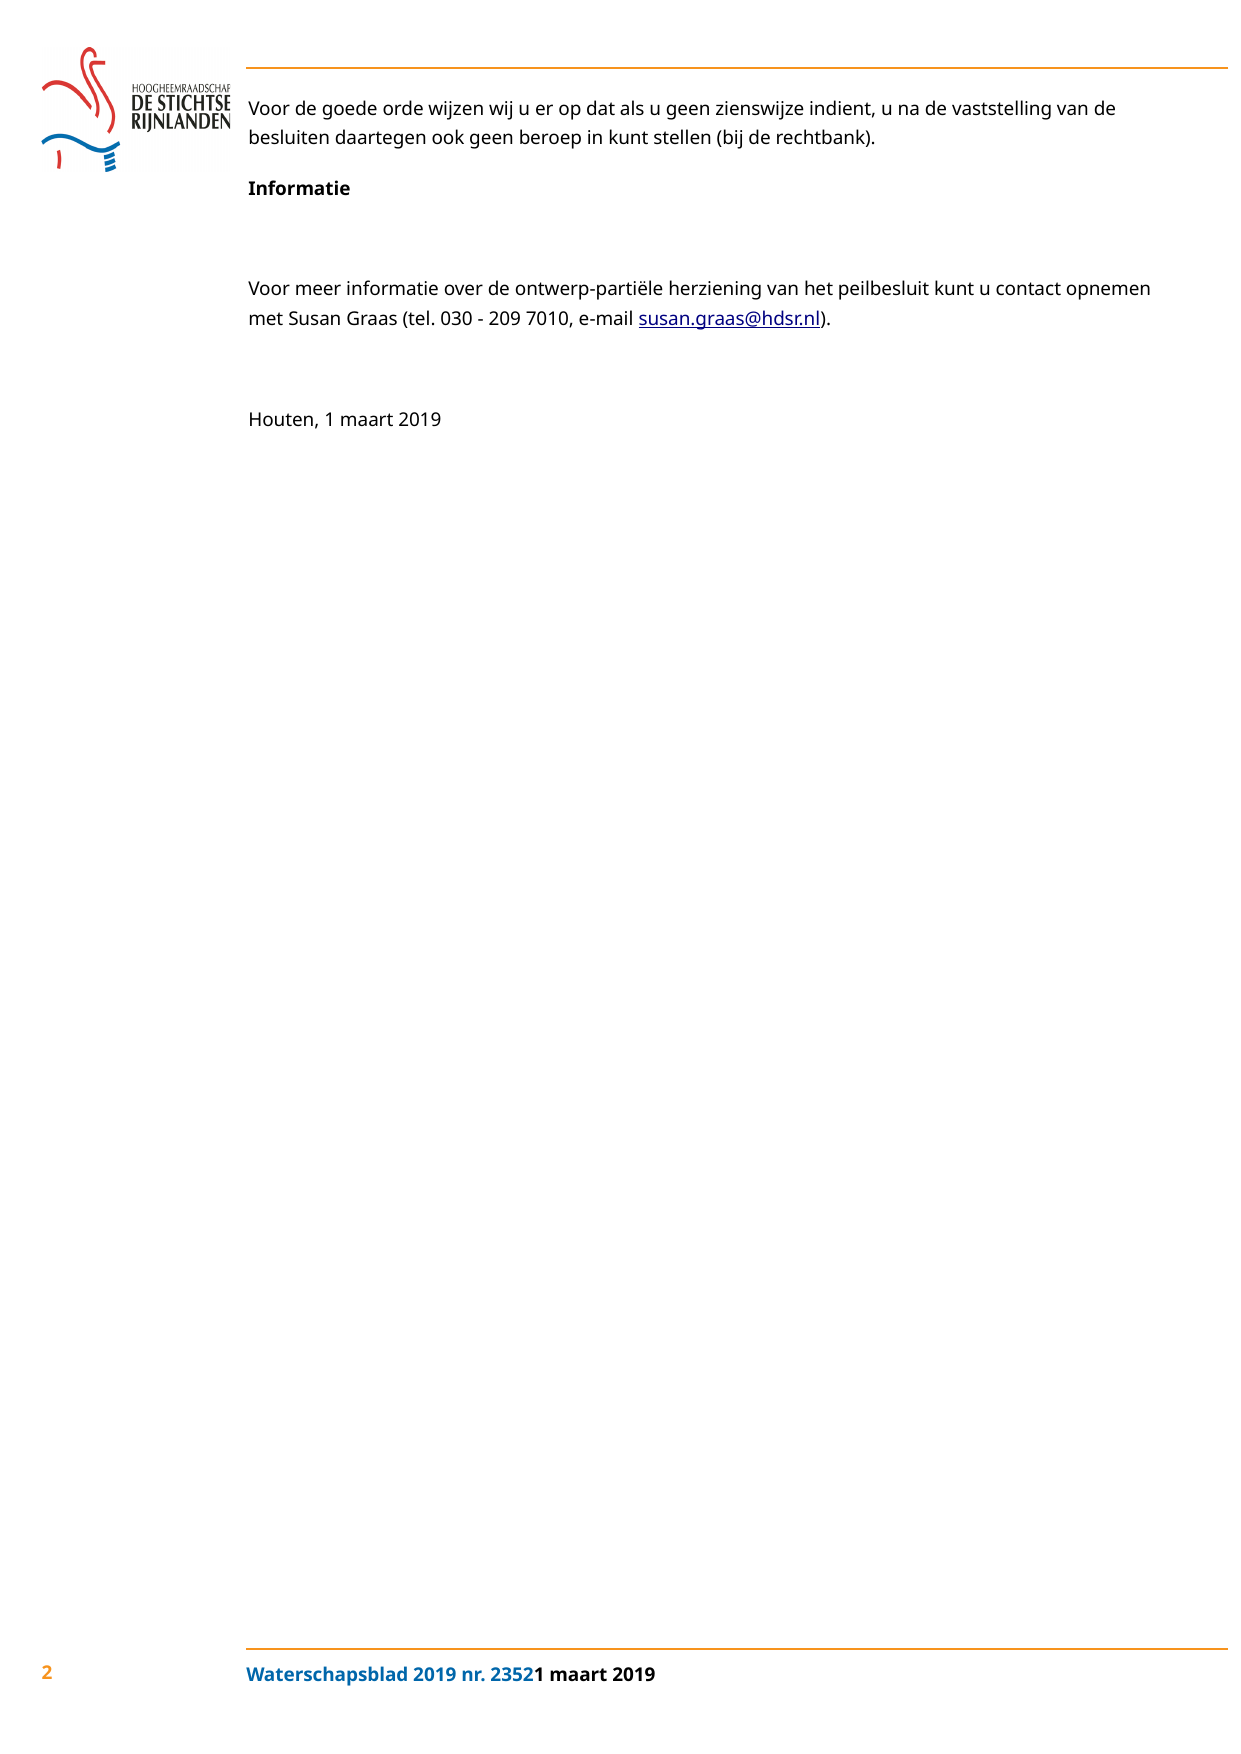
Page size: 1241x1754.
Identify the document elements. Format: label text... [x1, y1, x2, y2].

text Houten, 1 maart 2019 [248, 406, 1152, 432]
text Informatie [248, 175, 1152, 201]
text Voor meer informatie over de ontwerp-partiële herziening van het peilbesluit kunt u contact opnemen met Susan Graas (tel. 030 - 209 7010, e-mail susan.graas@hdsr.nl). [248, 276, 1152, 331]
text Voor de goede orde wijzen wij u er op dat als u geen zienswijze indient, u na de vaststelling van de besluiten daartegen ook geen beroep in kunt stellen (bij de rechtbank). [248, 95, 1152, 150]
picture [41, 47, 231, 172]
